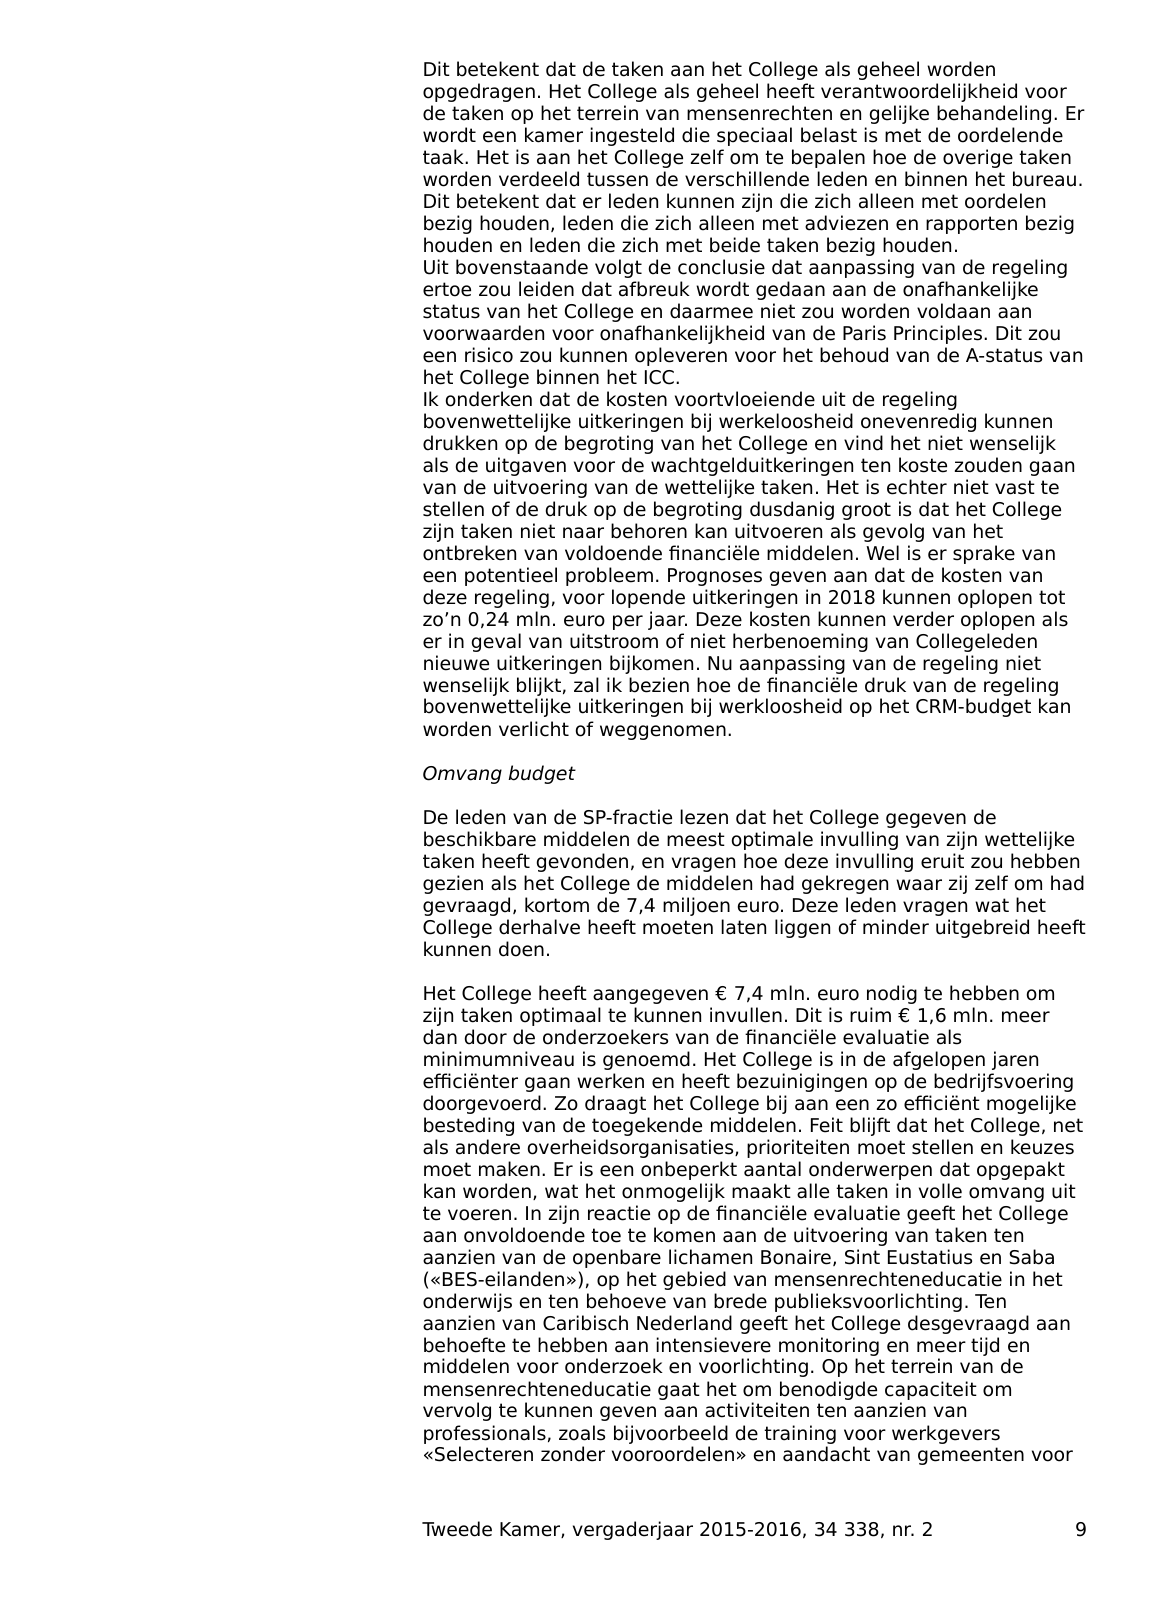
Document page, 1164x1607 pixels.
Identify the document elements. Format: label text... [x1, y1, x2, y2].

text Het College heeft aangegeven € 7,4 mln. euro nodig te hebben om zijn taken optimaal te kunnen invullen. Dit is ruim € 1,6 mln. meer dan door de onderzoekers van de financiële evaluatie als minimumniveau is genoemd. Het College is in de afgelopen jaren efficiënter gaan werken en heeft bezuinigingen op de bedrijfsvoering doorgevoerd. Zo draagt het College bij aan een zo efficiënt mogelijke besteding van de toegekende middelen. Feit blijft dat het College, net als andere overheidsorganisaties, prioriteiten moet stellen en keuzes moet maken. Er is een onbeperkt aantal onderwerpen dat opgepakt kan worden, wat het onmogelijk maakt alle taken in volle omvang uit te voeren. In zijn reactie op de financiële evaluatie geeft het College aan onvoldoende toe te komen aan de uitvoering van taken ten aanzien van de openbare lichamen Bonaire, Sint Eustatius en Saba («BES-eilanden»), op het gebied van mensenrechteneducatie in het onderwijs en ten behoeve van brede publieksvoorlichting. Ten aanzien van Caribisch Nederland geeft het College desgevraagd aan behoefte te hebben aan intensievere monitoring en meer tijd en middelen voor onderzoek en voorlichting. Op het terrein van de mensenrechteneducatie gaat het om benodigde capaciteit om vervolg te kunnen geven aan activiteiten ten aanzien van professionals, zoals bijvoorbeeld de training voor werkgevers «Selecteren zonder vooroordelen» en aandacht van gemeenten voor [422, 983, 1087, 1466]
subtitle Omvang budget [422, 763, 1087, 784]
text Uit bovenstaande volgt de conclusie dat aanpassing van de regeling ertoe zou leiden dat afbreuk wordt gedaan aan de onafhankelijke status van het College en daarmee niet zou worden voldaan aan voorwaarden voor onafhankelijkheid van de Paris Principles. Dit zou een risico zou kunnen opleveren voor het behoud van de A-status van het College binnen het ICC. [422, 257, 1087, 389]
text Ik onderken dat de kosten voortvloeiende uit de regeling bovenwettelijke uitkeringen bij werkeloosheid onevenredig kunnen drukken op de begroting van het College en vind het niet wenselijk als de uitgaven voor de wachtgelduitkeringen ten koste zouden gaan van de uitvoering van de wettelijke taken. Het is echter niet vast te stellen of de druk op de begroting dusdanig groot is dat het College zijn taken niet naar behoren kan uitvoeren als gevolg van het ontbreken van voldoende financiële middelen. Wel is er sprake van een potentieel probleem. Prognoses geven aan dat de kosten van deze regeling, voor lopende uitkeringen in 2018 kunnen oplopen tot zo’n 0,24 mln. euro per jaar. Deze kosten kunnen verder oplopen als er in geval van uitstroom of niet herbenoeming van Collegeleden nieuwe uitkeringen bijkomen. Nu aanpassing van de regeling niet wenselijk blijkt, zal ik bezien hoe de financiële druk van de regeling bovenwettelijke uitkeringen bij werkloosheid op het CRM-budget kan worden verlicht of weggenomen. [422, 389, 1087, 740]
text Dit betekent dat de taken aan het College als geheel worden opgedragen. Het College als geheel heeft verantwoordelijkheid voor de taken op het terrein van mensenrechten en gelijke behandeling. Er wordt een kamer ingesteld die speciaal belast is met de oordelende taak. Het is aan het College zelf om te bepalen hoe de overige taken worden verdeeld tussen de verschillende leden en binnen het bureau. Dit betekent dat er leden kunnen zijn die zich alleen met oordelen bezig houden, leden die zich alleen met adviezen en rapporten bezig houden en leden die zich met beide taken bezig houden. [422, 59, 1087, 257]
text De leden van de SP-fractie lezen dat het College gegeven de beschikbare middelen de meest optimale invulling van zijn wettelijke taken heeft gevonden, en vragen hoe deze invulling eruit zou hebben gezien als het College de middelen had gekregen waar zij zelf om had gevraagd, kortom de 7,4 miljoen euro. Deze leden vragen wat het College derhalve heeft moeten laten liggen of minder uitgebreid heeft kunnen doen. [422, 807, 1087, 961]
